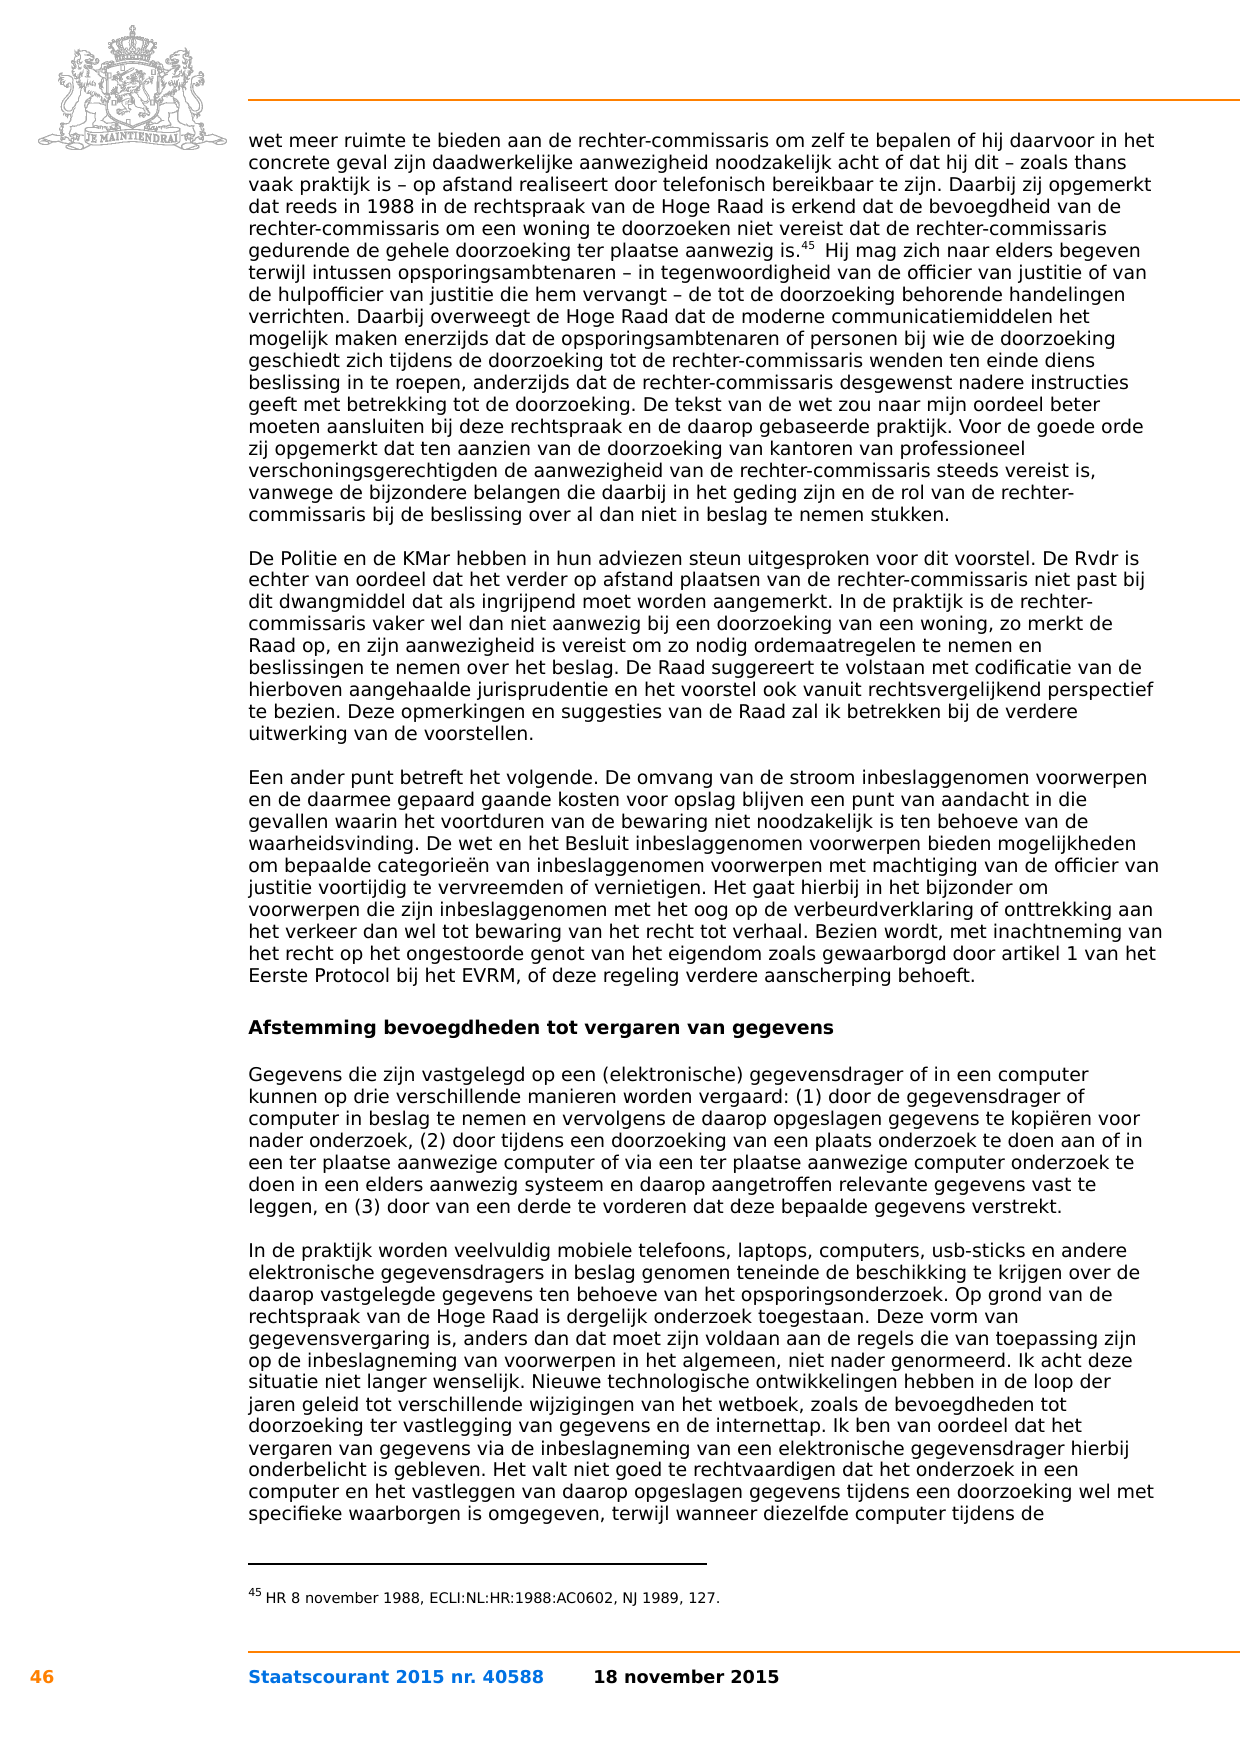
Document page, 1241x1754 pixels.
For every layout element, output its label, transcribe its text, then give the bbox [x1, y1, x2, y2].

text HR 8 november 1988, ECLI:NL:HR:1988:AC0602, NJ 1989, 127. [248, 1586, 1163, 1608]
text De Politie en de KMar hebben in hun adviezen steun uitgesproken voor dit voorstel. De Rvdr is echter van oordeel dat het verder op afstand plaatsen van de rechter-commissaris niet past bij dit dwangmiddel dat als ingrijpend moet worden aangemerkt. In de praktijk is de rechter-commissaris vaker wel dan niet aanwezig bij een doorzoeking van een woning, zo merkt de Raad op, en zijn aanwezigheid is vereist om zo nodig ordemaatregelen te nemen en beslissingen te nemen over het beslag. De Raad suggereert te volstaan met codificatie van de hierboven aangehaalde jurisprudentie en het voorstel ook vanuit rechtsvergelijkend perspectief te bezien. Deze opmerkingen en suggesties van de Raad zal ik betrekken bij de verdere uitwerking van de voorstellen. [248, 547, 1163, 745]
text Gegevens die zijn vastgelegd op een (elektronische) gegevensdrager of in een computer kunnen op drie verschillende manieren worden vergaard: (1) door de gegevensdrager of computer in beslag te nemen en vervolgens de daarop opgeslagen gegevens te kopiëren voor nader onderzoek, (2) door tijdens een doorzoeking van een plaats onderzoek te doen aan of in een ter plaatse aanwezige computer of via een ter plaatse aanwezige computer onderzoek te doen in een elders aanwezig systeem en daarop aangetroffen relevante gegevens vast te leggen, en (3) door van een derde te vorderen dat deze bepaalde gegevens verstrekt. [248, 1064, 1163, 1218]
subtitle Afstemming bevoegdheden tot vergaren van gegevens [248, 1017, 1163, 1039]
text wet meer ruimte te bieden aan de rechter-commissaris om zelf te bepalen of hij daarvoor in het concrete geval zijn daadwerkelijke aanwezigheid noodzakelijk acht of dat hij dit – zoals thans vaak praktijk is – op afstand realiseert door telefonisch bereikbaar te zijn. Daarbij zij opgemerkt dat reeds in 1988 in de rechtspraak van de Hoge Raad is erkend dat de bevoegdheid van de rechter-commissaris om een woning te doorzoeken niet vereist dat de rechter-commissaris gedurende de gehele doorzoeking ter plaatse aanwezig is. Hij mag zich naar elders begeven terwijl intussen opsporingsambtenaren – in tegenwoordigheid van de officier van justitie of van de hulpofficier van justitie die hem vervangt – de tot de doorzoeking behorende handelingen verrichten. Daarbij overweegt de Hoge Raad dat de moderne communicatiemiddelen het mogelijk maken enerzijds dat de opsporingsambtenaren of personen bij wie de doorzoeking geschiedt zich tijdens de doorzoeking tot de rechter-commissaris wenden ten einde diens beslissing in te roepen, anderzijds dat de rechter-commissaris desgewenst nadere instructies geeft met betrekking tot de doorzoeking. De tekst van de wet zou naar mijn oordeel beter moeten aansluiten bij deze rechtspraak en de daarop gebaseerde praktijk. Voor de goede orde zij opgemerkt dat ten aanzien van de doorzoeking van kantoren van professioneel verschoningsgerechtigden de aanwezigheid van de rechter-commissaris steeds vereist is, vanwege de bijzondere belangen die daarbij in het geding zijn en de rol van de rechter-commissaris bij de beslissing over al dan niet in beslag te nemen stukken. [248, 130, 1163, 526]
text In de praktijk worden veelvuldig mobiele telefoons, laptops, computers, usb-sticks en andere elektronische gegevensdragers in beslag genomen teneinde de beschikking te krijgen over de daarop vastgelegde gegevens ten behoeve van het opsporingsonderzoek. Op grond van de rechtspraak van de Hoge Raad is dergelijk onderzoek toegestaan. Deze vorm van gegevensvergaring is, anders dan dat moet zijn voldaan aan de regels die van toepassing zijn op de inbeslagneming van voorwerpen in het algemeen, niet nader genormeerd. Ik acht deze situatie niet langer wenselijk. Nieuwe technologische ontwikkelingen hebben in de loop der jaren geleid tot verschillende wijzigingen van het wetboek, zoals de bevoegdheden tot doorzoeking ter vastlegging van gegevens en de internettap. Ik ben van oordeel dat het vergaren van gegevens via de inbeslagneming van een elektronische gegevensdrager hierbij onderbelicht is gebleven. Het valt niet goed te rechtvaardigen dat het onderzoek in een computer en het vastleggen van daarop opgeslagen gegevens tijdens een doorzoeking wel met specifieke waarborgen is omgegeven, terwijl wanneer diezelfde computer tijdens de [248, 1239, 1163, 1525]
text Een ander punt betreft het volgende. De omvang van de stroom inbeslaggenomen voorwerpen en de daarmee gepaard gaande kosten voor opslag blijven een punt van aandacht in die gevallen waarin het voortduren van de bewaring niet noodzakelijk is ten behoeve van de waarheidsvinding. De wet en het Besluit inbeslaggenomen voorwerpen bieden mogelijkheden om bepaalde categorieën van inbeslaggenomen voorwerpen met machtiging van de officier van justitie voortijdig te vervreemden of vernietigen. Het gaat hierbij in het bijzonder om voorwerpen die zijn inbeslaggenomen met het oog op de verbeurdverklaring of onttrekking aan het verkeer dan wel tot bewaring van het recht tot verhaal. Bezien wordt, met inachtneming van het recht op het ongestoorde genot van het eigendom zoals gewaarborgd door artikel 1 van het Eerste Protocol bij het EVRM, of deze regeling verdere aanscherping behoeft. [248, 767, 1163, 987]
picture [38, 25, 227, 150]
